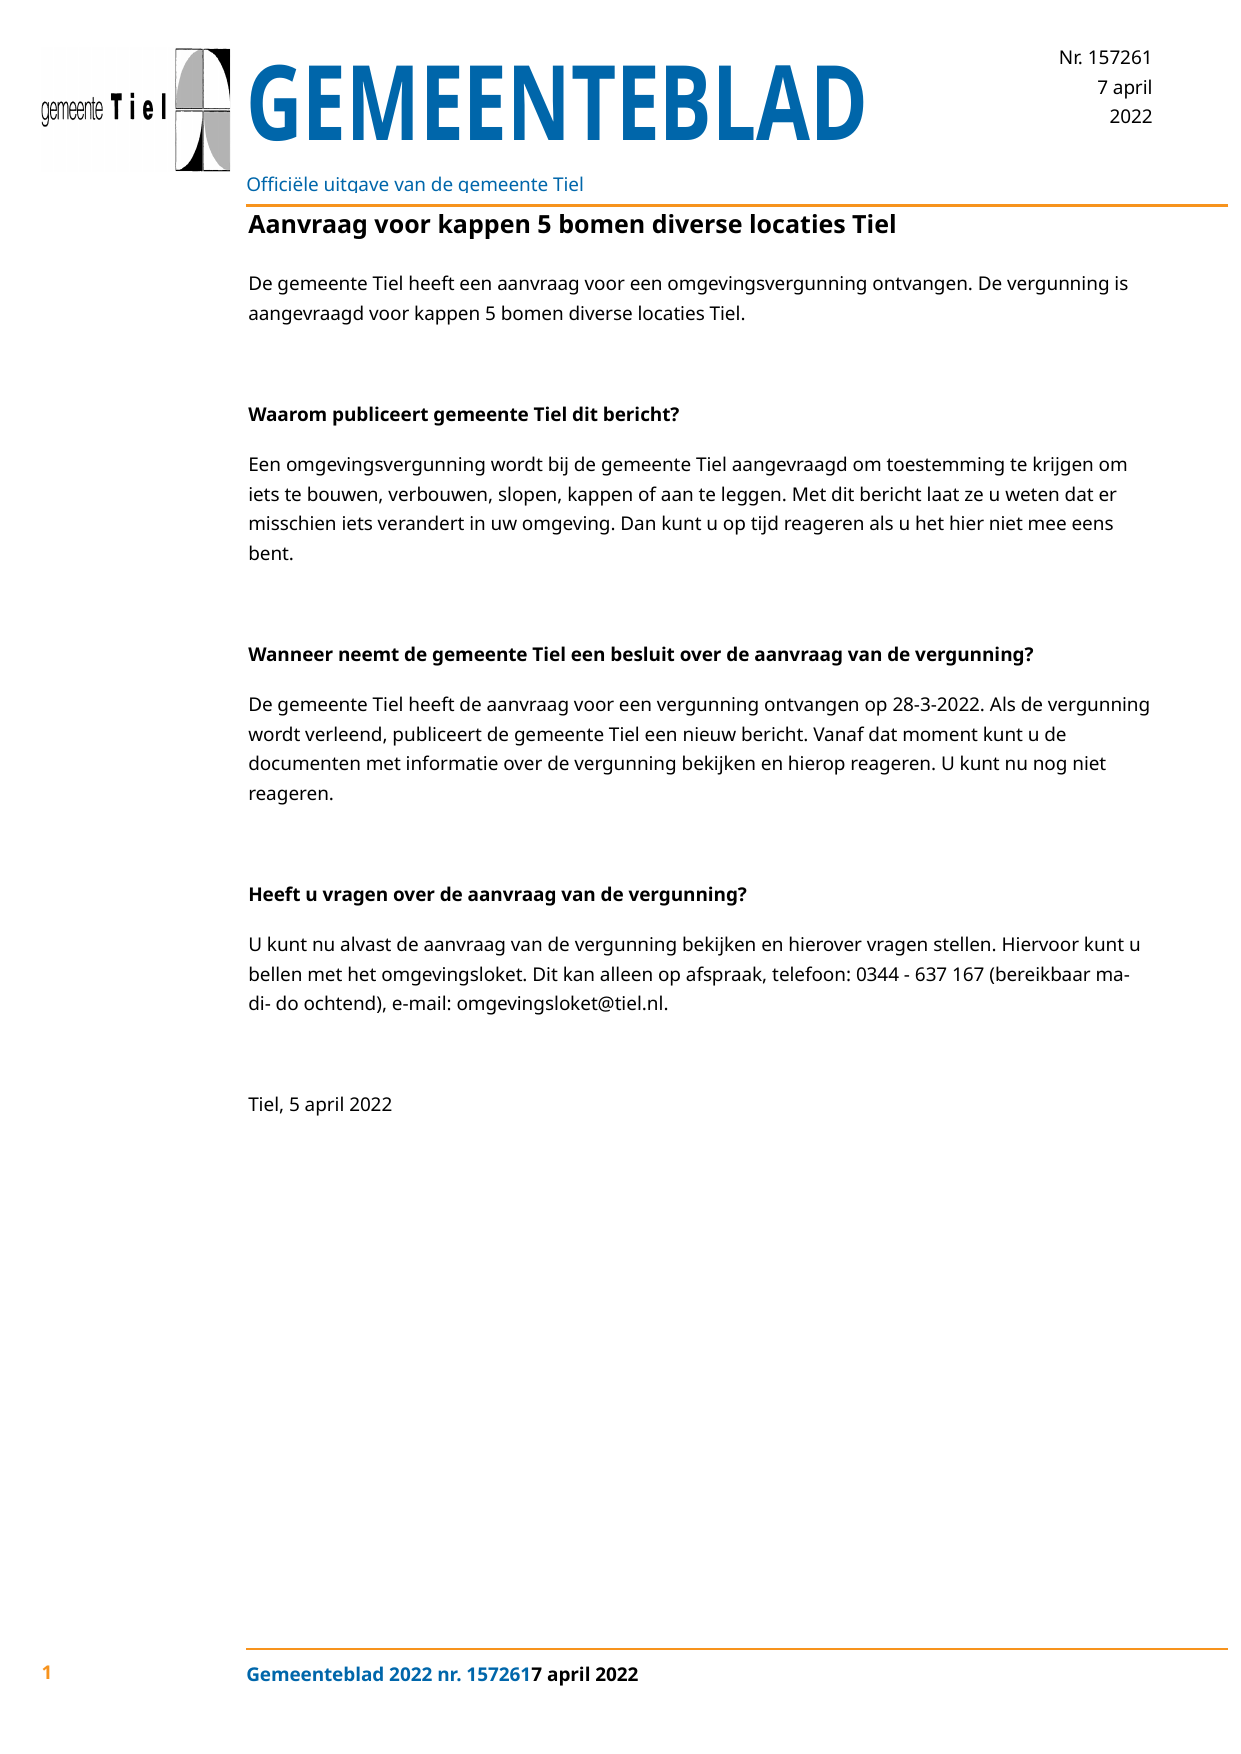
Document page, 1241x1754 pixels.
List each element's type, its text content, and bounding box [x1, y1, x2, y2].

picture [41, 47, 231, 172]
text Waarom publiceert gemeente Tiel dit bericht? [248, 401, 1152, 426]
text Tiel, 5 april 2022 [248, 1091, 1152, 1117]
text De gemeente Tiel heeft de aanvraag voor een vergunning ontvangen op 28-3-2022. Als de vergunning wordt verleend, publiceert de gemeente Tiel een nieuw bericht. Vanaf dat moment kunt u de documenten met informatie over de vergunning bekijken en hierop reageren. U kunt nu nog niet reageren. [248, 691, 1152, 806]
text Een omgevingsvergunning wordt bij de gemeente Tiel aangevraagd om toestemming te krijgen om iets te bouwen, verbouwen, slopen, kappen of aan te leggen. Met dit bericht laat ze u weten dat er misschien iets verandert in uw omgeving. Dan kunt u op tijd reageren als u het hier niet mee eens bent. [248, 451, 1152, 566]
text Aanvraag voor kappen 5 bomen diverse locaties Tiel [248, 207, 1152, 241]
text Wanneer neemt de gemeente Tiel een besluit over de aanvraag van de vergunning? [248, 641, 1152, 666]
text Heeft u vragen over de aanvraag van de vergunning? [248, 881, 1152, 906]
text U kunt nu alvast de aanvraag van de vergunning bekijken en hierover vragen stellen. Hiervoor kunt u bellen met het omgevingsloket. Dit kan alleen op afspraak, telefoon: 0344 - 637 167 (bereikbaar ma-di- do ochtend), e-mail: omgevingsloket@tiel.nl. [248, 931, 1152, 1016]
text De gemeente Tiel heeft een aanvraag voor een omgevingsvergunning ontvangen. De vergunning is aangevraagd voor kappen 5 bomen diverse locaties Tiel. [248, 270, 1152, 326]
